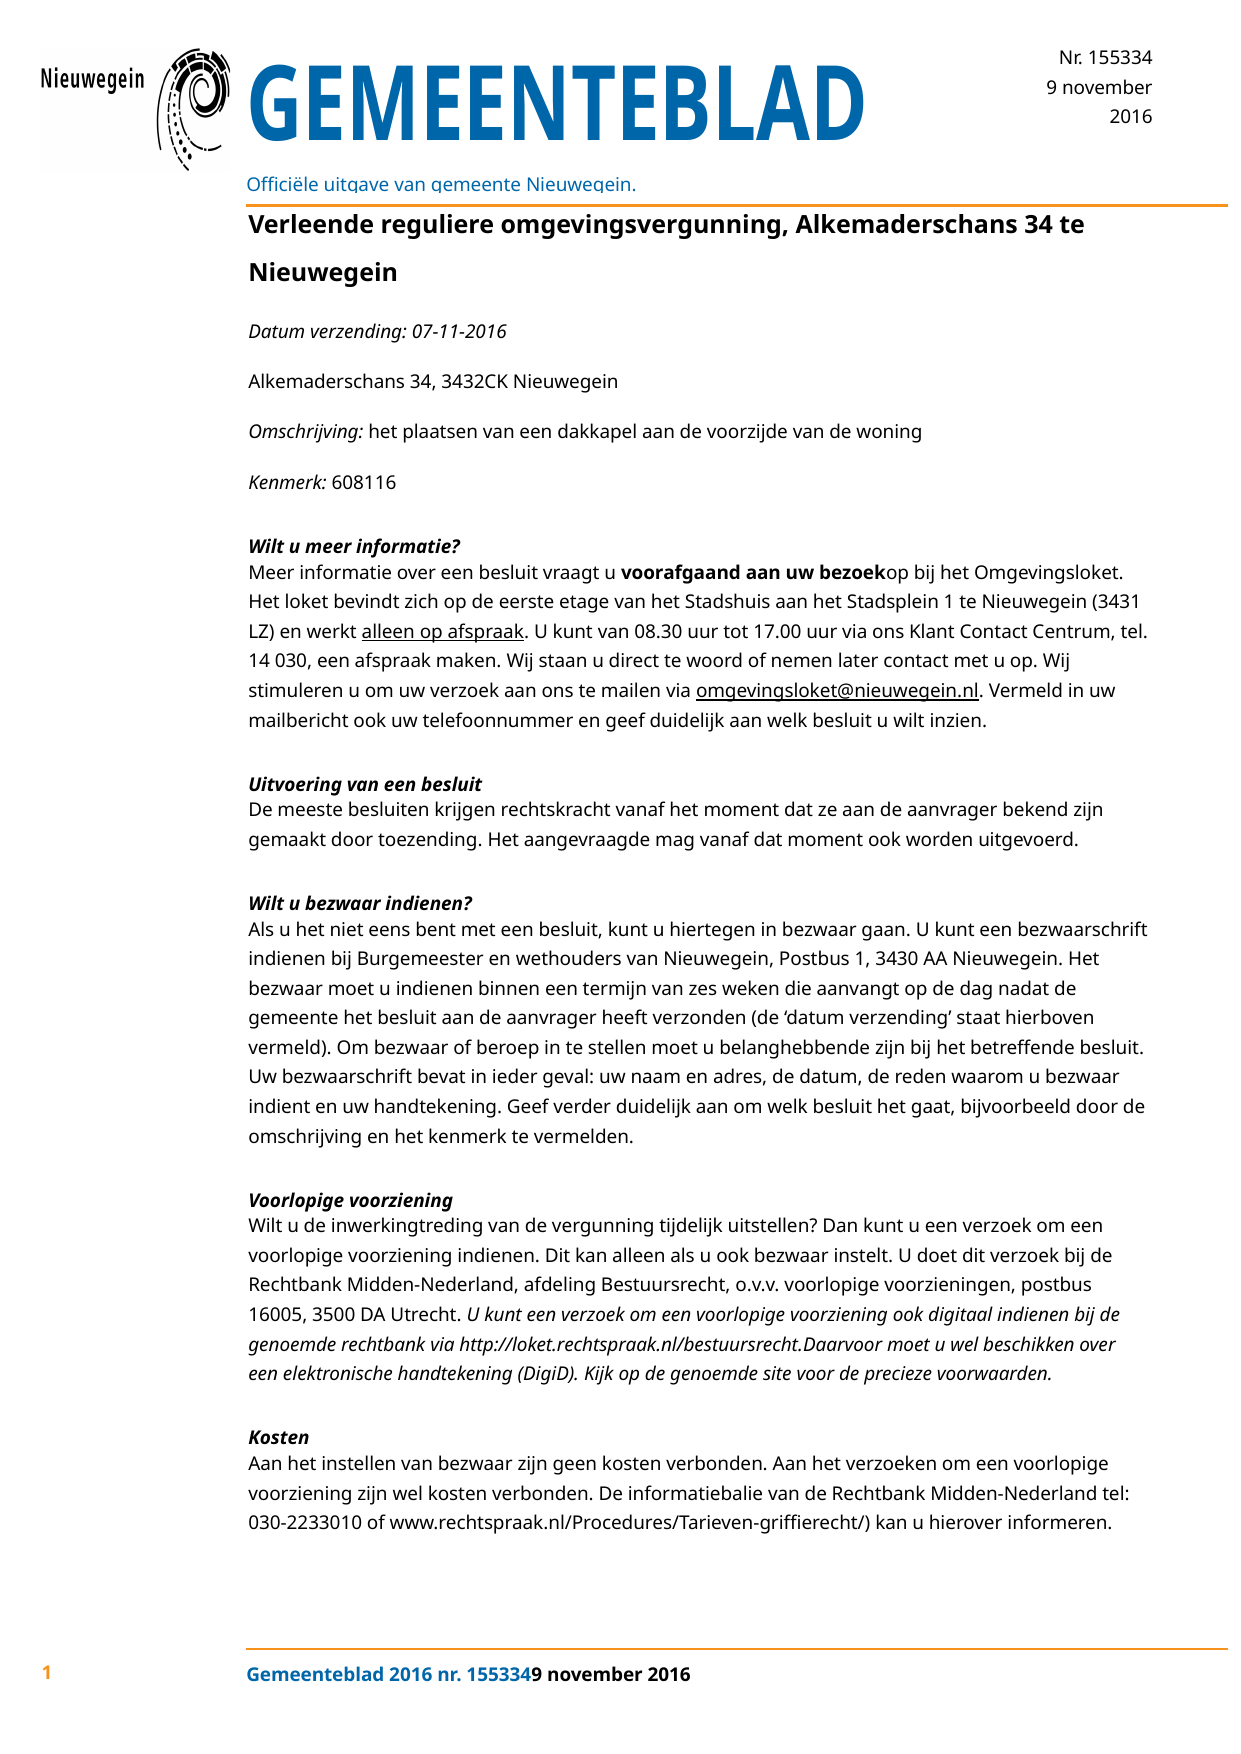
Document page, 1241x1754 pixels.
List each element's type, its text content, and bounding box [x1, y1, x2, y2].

text De meeste besluiten krijgen rechtskracht vanaf het moment dat ze aan de aanvrager bekend zijn gemaakt door toezending. Het aangevraagde mag vanaf dat moment ook worden uitgevoerd. [248, 796, 1152, 852]
text Kosten [248, 1424, 1152, 1450]
text Als u het niet eens bent met een besluit, kunt u hiertegen in bezwaar gaan. U kunt een bezwaarschrift indienen bij Burgemeester en wethouders van Nieuwegein, Postbus 1, 3430 AA Nieuwegein. Het bezwaar moet u indienen binnen een termijn van zes weken die aanvangt op de dag nadat de gemeente het besluit aan de aanvrager heeft verzonden (de ‘datum verzending’ staat hierboven vermeld). Om bezwaar of beroep in te stellen moet u belanghebbende zijn bij het betreffende besluit. Uw bezwaarschrift bevat in ieder geval: uw naam en adres, de datum, de reden waarom u bezwaar indient en uw handtekening. Geef verder duidelijk aan om welk besluit het gaat, bijvoorbeeld door de omschrijving en het kenmerk te vermelden. [248, 916, 1152, 1148]
text Uitvoering van een besluit [248, 771, 1152, 796]
text Meer informatie over een besluit vraagt u voorafgaand aan uw bezoekop bij het Omgevingsloket. Het loket bevindt zich op de eerste etage van het Stadshuis aan het Stadsplein 1 te Nieuwegein (3431 LZ) en werkt alleen op afspraak. U kunt van 08.30 uur tot 17.00 uur via ons Klant Contact Centrum, tel. 14 030, een afspraak maken. Wij staan u direct te woord of nemen later contact met u op. Wij stimuleren u om uw verzoek aan ons te mailen via omgevingsloket@nieuwegein.nl. Vermeld in uw mailbericht ook uw telefoonnummer en geef duidelijk aan welk besluit u wilt inzien. [248, 559, 1152, 732]
text Wilt u bezwaar indienen? [248, 890, 1152, 916]
picture [41, 47, 231, 172]
text Verleende reguliere omgevingsvergunning, Alkemaderschans 34 te Nieuwegein [248, 207, 1152, 288]
text Aan het instellen van bezwaar zijn geen kosten verbonden. Aan het verzoeken om een voorlopige voorziening zijn wel kosten verbonden. De informatiebalie van de Rechtbank Midden-Nederland tel: 030-2233010 of www.rechtspraak.nl/Procedures/Tarieven-griffierecht/) kan u hierover informeren. [248, 1450, 1152, 1535]
text Wilt u de inwerkingtreding van de vergunning tijdelijk uitstellen? Dan kunt u een verzoek om een voorlopige voorziening indienen. Dit kan alleen als u ook bezwaar instelt. U doet dit verzoek bij de Rechtbank Midden-Nederland, afdeling Bestuursrecht, o.v.v. voorlopige voorzieningen, postbus 16005, 3500 DA Utrecht. U kunt een verzoek om een voorlopige voorziening ook digitaal indienen bij de genoemde rechtbank via http://loket.rechtspraak.nl/bestuursrecht.Daarvoor moet u wel beschikken over een elektronische handtekening (DigiD). Kijk op de genoemde site voor de precieze voorwaarden. [248, 1212, 1152, 1386]
text Datum verzending: 07-11-2016 [248, 318, 1152, 344]
text Alkemaderschans 34, 3432CK Nieuwegein [248, 368, 1152, 394]
text Wilt u meer informatie? [248, 533, 1152, 559]
text Omschrijving: het plaatsen van een dakkapel aan de voorzijde van de woning [248, 419, 1152, 444]
text Voorlopige voorziening [248, 1187, 1152, 1212]
text Kenmerk: 608116 [248, 469, 1152, 495]
